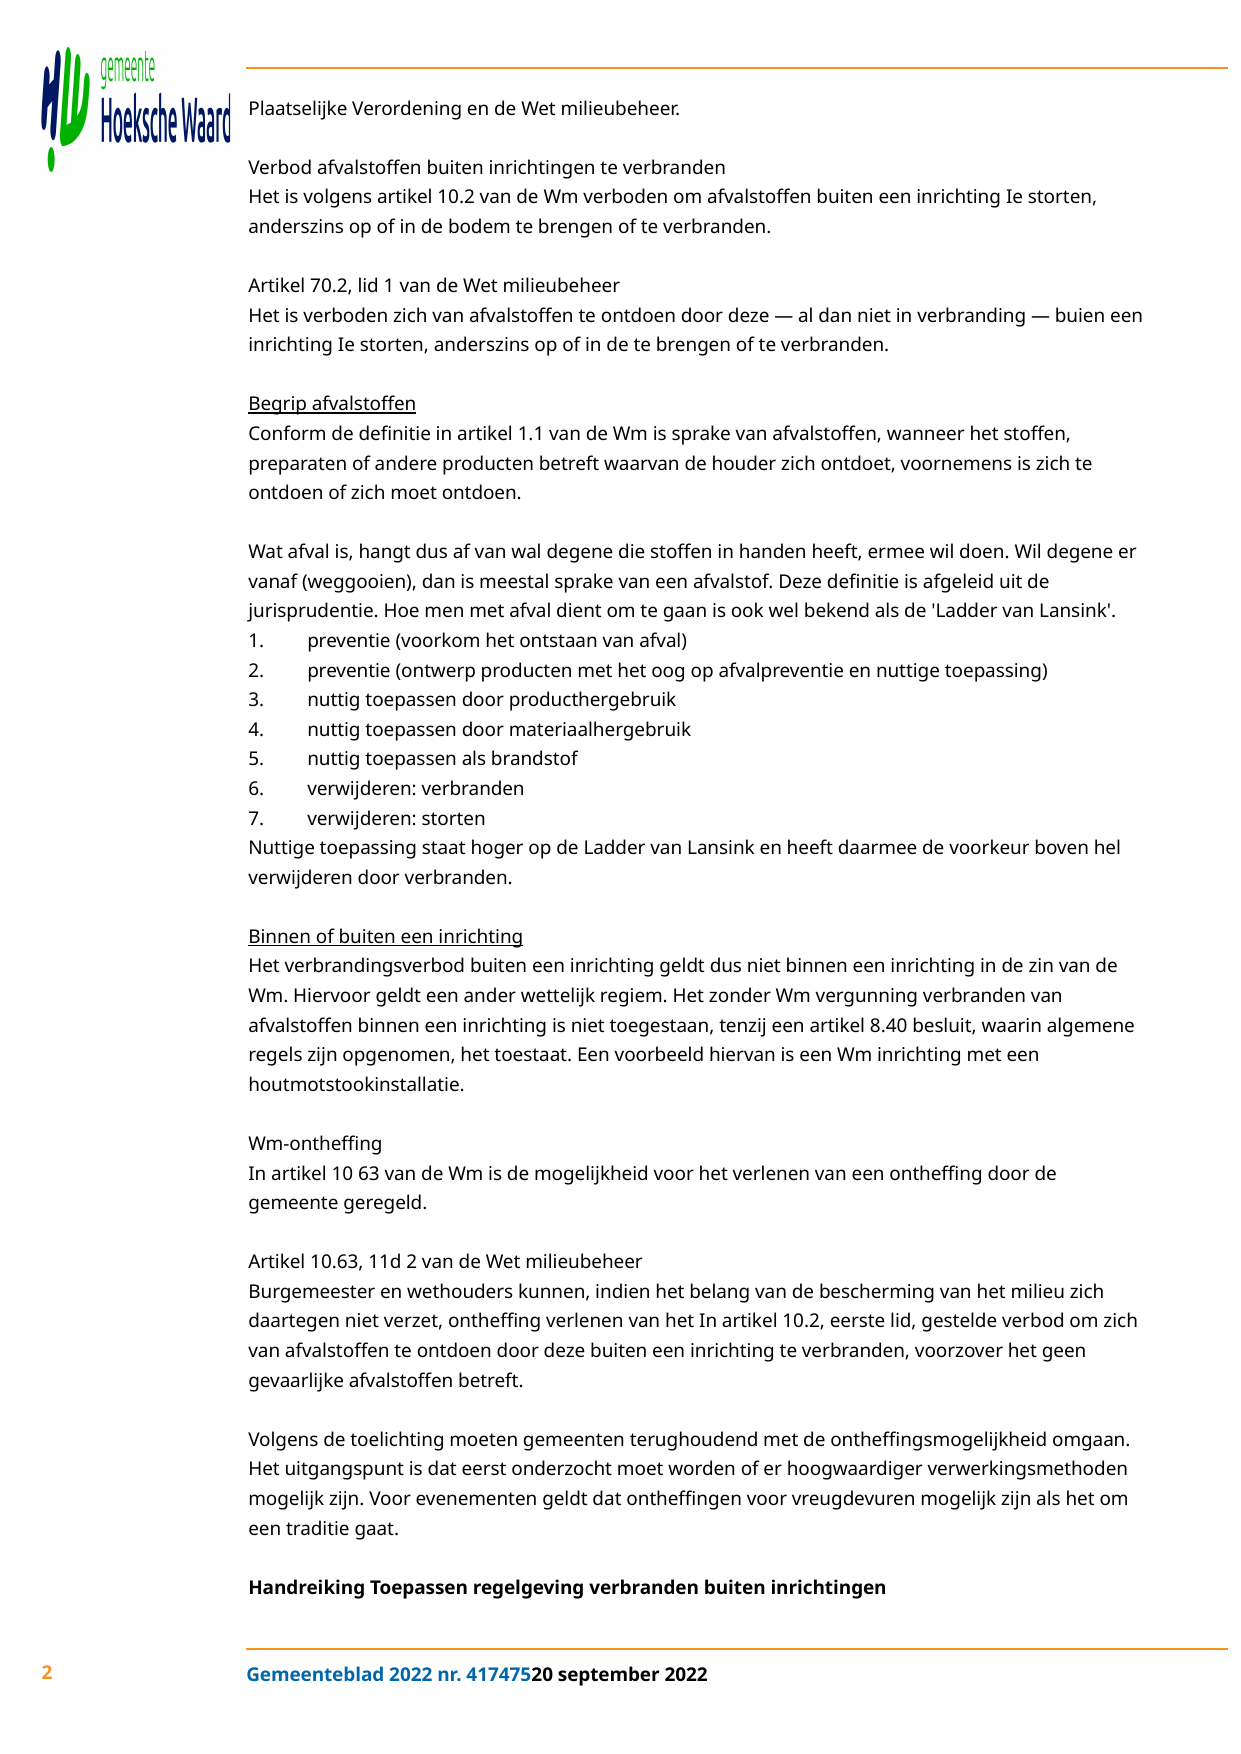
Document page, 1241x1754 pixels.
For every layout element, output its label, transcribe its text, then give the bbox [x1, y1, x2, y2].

list nuttig toepassen als brandstof [248, 746, 1152, 771]
list preventie (voorkom het ontstaan van afval) [248, 627, 1152, 653]
text Artikel 70.2, lid 1 van de Wet milieubeheer [248, 272, 1152, 298]
text Begrip afvalstoffen [248, 391, 1152, 416]
text Handreiking Toepassen regelgeving verbranden buiten inrichtingen [248, 1574, 1152, 1600]
list nuttig toepassen door materiaalhergebruik [248, 716, 1152, 742]
text Wm-ontheffing [248, 1130, 1152, 1156]
list verwijderen: verbranden [248, 775, 1152, 801]
picture [41, 47, 231, 172]
text Het is volgens artikel 10.2 van de Wm verboden om afvalstoffen buiten een inrichting Ie storten, anderszins op of in de bodem te brengen of te verbranden. [248, 183, 1152, 239]
text Plaatselijke Verordening en de Wet milieubeheer. [248, 95, 1152, 121]
text Het is verboden zich van afvalstoffen te ontdoen door deze — al dan niet in verbranding — buien een inrichting Ie storten, anderszins op of in de te brengen of te verbranden. [248, 302, 1152, 357]
text Verbod afvalstoffen buiten inrichtingen te verbranden [248, 154, 1152, 180]
text Wat afval is, hangt dus af van wal degene die stoffen in handen heeft, ermee wil doen. Wil degene er vanaf (weggooien), dan is meestal sprake van een afvalstof. Deze definitie is afgeleid uit de jurisprudentie. Hoe men met afval dient om te gaan is ook wel bekend als de 'Ladder van Lansink'. [248, 538, 1152, 623]
text Volgens de toelichting moeten gemeenten terughoudend met de ontheffingsmogelijkheid omgaan. Het uitgangspunt is dat eerst onderzocht moet worden of er hoogwaardiger verwerkingsmethoden mogelijk zijn. Voor evenementen geldt dat ontheffingen voor vreugdevuren mogelijk zijn als het om een traditie gaat. [248, 1426, 1152, 1541]
list nuttig toepassen door producthergebruik [248, 686, 1152, 712]
text Artikel 10.63, 11d 2 van de Wet milieubeheer [248, 1248, 1152, 1274]
text Het verbrandingsverbod buiten een inrichting geldt dus niet binnen een inrichting in de zin van de Wm. Hiervoor geldt een ander wettelijk regiem. Het zonder Wm vergunning verbranden van afvalstoffen binnen een inrichting is niet toegestaan, tenzij een artikel 8.40 besluit, waarin algemene regels zijn opgenomen, het toestaat. Een voorbeeld hiervan is een Wm inrichting met een houtmotstookinstallatie. [248, 953, 1152, 1097]
list preventie (ontwerp producten met het oog op afvalpreventie en nuttige toepassing) [248, 657, 1152, 683]
text In artikel 10 63 van de Wm is de mogelijkheid voor het verlenen van een ontheffing door de gemeente geregeld. [248, 1160, 1152, 1215]
text Binnen of buiten een inrichting [248, 923, 1152, 949]
list verwijderen: storten [248, 805, 1152, 831]
text Nuttige toepassing staat hoger op de Ladder van Lansink en heeft daarmee de voorkeur boven hel verwijderen door verbranden. [248, 834, 1152, 890]
text Burgemeester en wethouders kunnen, indien het belang van de bescherming van het milieu zich daartegen niet verzet, ontheffing verlenen van het In artikel 10.2, eerste lid, gestelde verbod om zich van afvalstoffen te ontdoen door deze buiten een inrichting te verbranden, voorzover het geen gevaarlijke afvalstoffen betreft. [248, 1278, 1152, 1393]
text Conform de definitie in artikel 1.1 van de Wm is sprake van afvalstoffen, wanneer het stoffen, preparaten of andere producten betreft waarvan de houder zich ontdoet, voornemens is zich te ontdoen of zich moet ontdoen. [248, 420, 1152, 505]
